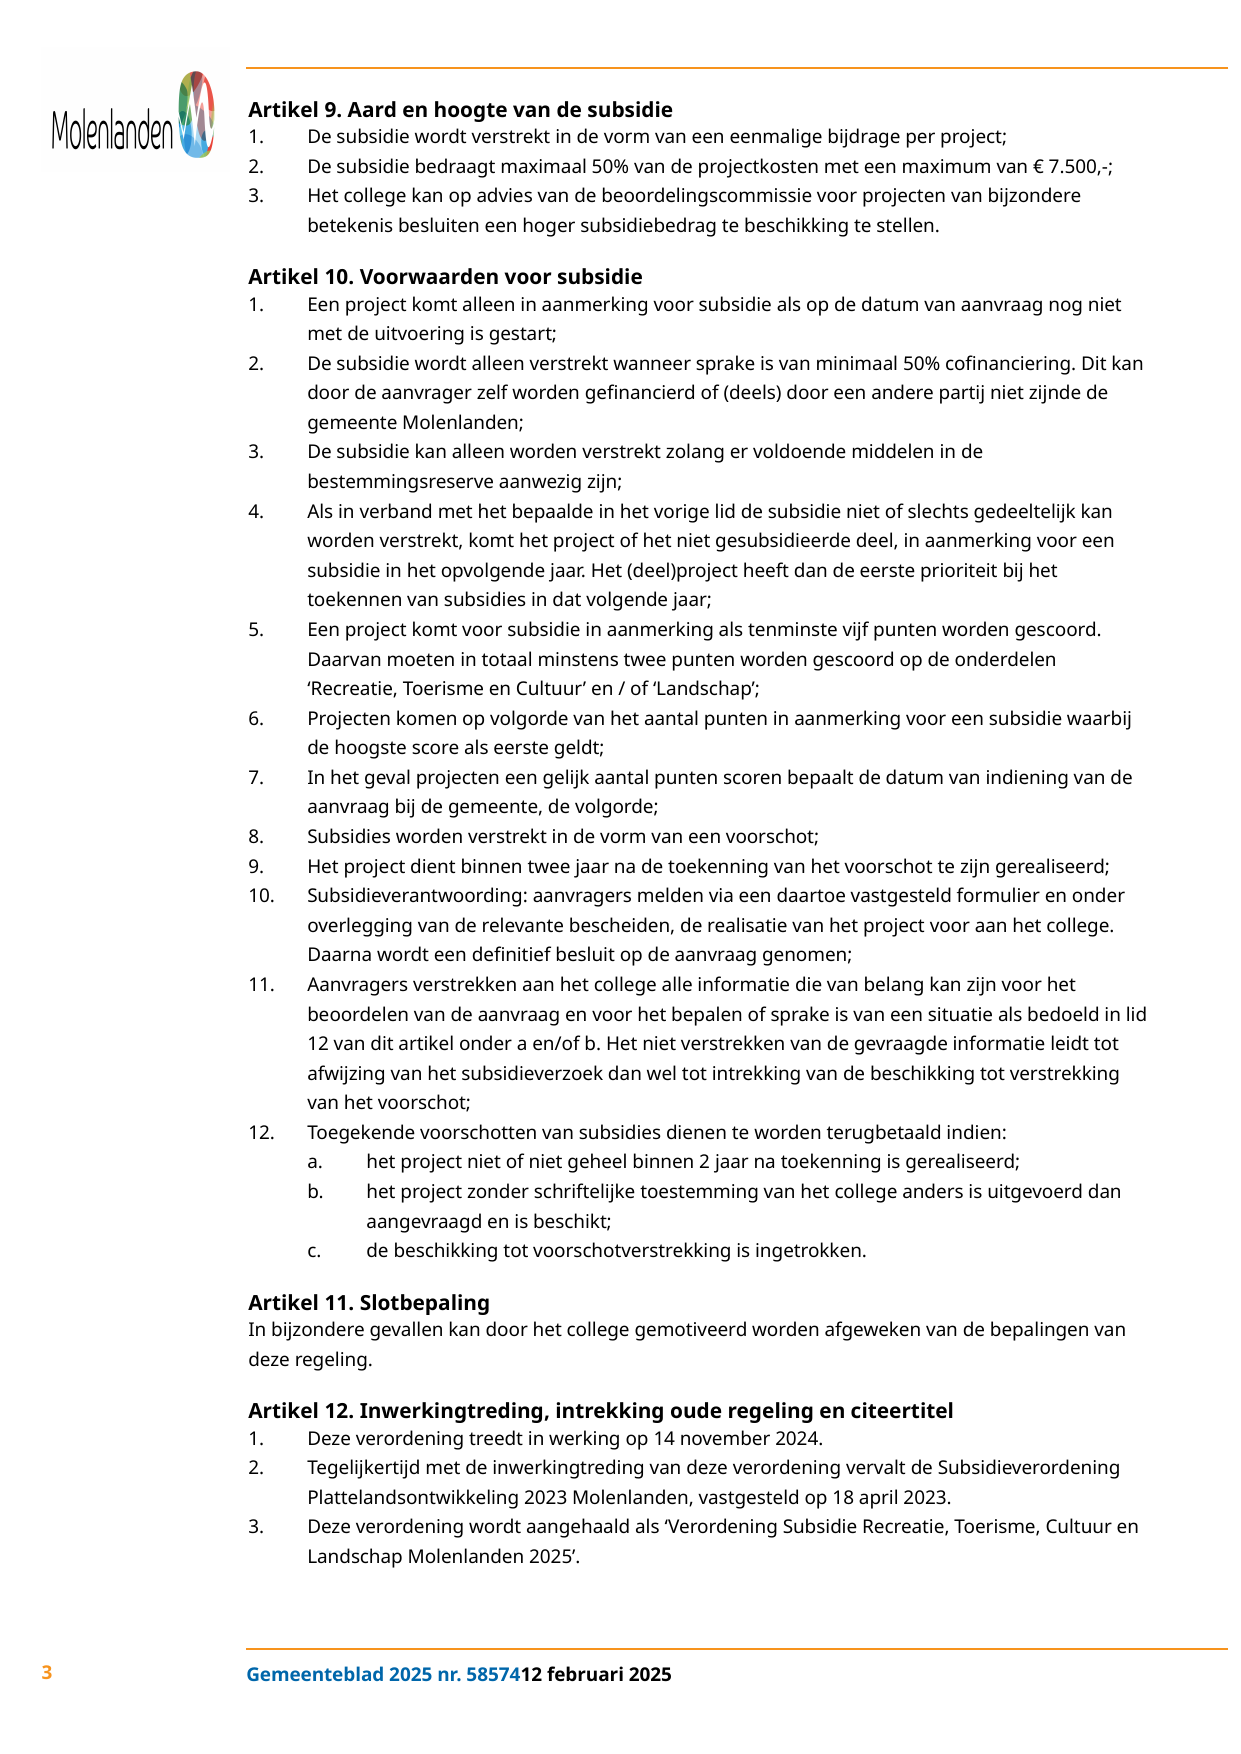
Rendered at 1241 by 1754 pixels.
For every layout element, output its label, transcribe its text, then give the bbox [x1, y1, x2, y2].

list De subsidie kan alleen worden verstrekt zolang er voldoende middelen in de bestemmingsreserve aanwezig zijn; [248, 439, 1152, 494]
list Aanvragers verstrekken aan het college alle informatie die van belang kan zijn voor het beoordelen van de aanvraag en voor het bepalen of sprake is van een situatie als bedoeld in lid 12 van dit artikel onder a en/of b. Het niet verstrekken van de gevraagde informatie leidt tot afwijzing van het subsidieverzoek dan wel tot intrekking van de beschikking tot verstrekking van het voorschot; [248, 971, 1152, 1115]
list De subsidie bedraagt maximaal 50% van de projectkosten met een maximum van € 7.500,-; [248, 153, 1152, 178]
text Artikel 10. Voorwaarden voor subsidie [248, 262, 1152, 291]
list Deze verordening treedt in werking op 14 november 2024. [248, 1425, 1152, 1451]
list Projecten komen op volgorde van het aantal punten in aanmerking voor een subsidie waarbij de hoogste score als eerste geldt; [248, 705, 1152, 760]
list Toegekende voorschotten van subsidies dienen te worden terugbetaald indien: [248, 1119, 1152, 1145]
list De subsidie wordt verstrekt in de vorm van een eenmalige bijdrage per project; [248, 123, 1152, 149]
text Artikel 11. Slotbepaling [248, 1288, 1152, 1316]
picture [41, 47, 231, 172]
list het project zonder schriftelijke toestemming van het college anders is uitgevoerd dan aangevraagd en is beschikt; [307, 1178, 1152, 1234]
list De subsidie wordt alleen verstrekt wanneer sprake is van minimaal 50% cofinanciering. Dit kan door de aanvrager zelf worden gefinancierd of (deels) door een andere partij niet zijnde de gemeente Molenlanden; [248, 350, 1152, 435]
list In het geval projecten een gelijk aantal punten scoren bepaalt de datum van indiening van de aanvraag bij de gemeente, de volgorde; [248, 764, 1152, 819]
list Het project dient binnen twee jaar na de toekenning van het voorschot te zijn gerealiseerd; [248, 853, 1152, 879]
list Subsidieverantwoording: aanvragers melden via een daartoe vastgesteld formulier en onder overlegging van de relevante bescheiden, de realisatie van het project voor aan het college. Daarna wordt een definitief besluit op de aanvraag genomen; [248, 882, 1152, 967]
list Als in verband met het bepaalde in het vorige lid de subsidie niet of slechts gedeeltelijk kan worden verstrekt, komt het project of het niet gesubsidieerde deel, in aanmerking voor een subsidie in het opvolgende jaar. Het (deel)project heeft dan de eerste prioriteit bij het toekennen van subsidies in dat volgende jaar; [248, 498, 1152, 612]
list het project niet of niet geheel binnen 2 jaar na toekenning is gerealiseerd; [307, 1149, 1152, 1174]
list Deze verordening wordt aangehaald als ‘Verordening Subsidie Recreatie, Toerisme, Cultuur en Landschap Molenlanden 2025’. [248, 1513, 1152, 1569]
list Tegelijkertijd met de inwerkingtreding van deze verordening vervalt de Subsidieverordening Plattelandsontwikkeling 2023 Molenlanden, vastgesteld op 18 april 2023. [248, 1454, 1152, 1510]
list de beschikking tot voorschotverstrekking is ingetrokken. [307, 1237, 1152, 1263]
list Het college kan op advies van de beoordelingscommissie voor projecten van bijzondere betekenis besluiten een hoger subsidiebedrag te beschikking te stellen. [248, 182, 1152, 238]
list Een project komt voor subsidie in aanmerking als tenminste vijf punten worden gescoord. Daarvan moeten in totaal minstens twee punten worden gescoord op de onderdelen ‘Recreatie, Toerisme en Cultuur’ en / of ‘Landschap’; [248, 616, 1152, 701]
text In bijzondere gevallen kan door het college gemotiveerd worden afgeweken van de bepalingen van deze regeling. [248, 1316, 1152, 1372]
list Een project komt alleen in aanmerking voor subsidie als op de datum van aanvraag nog niet met de uitvoering is gestart; [248, 291, 1152, 346]
text Artikel 12. Inwerkingtreding, intrekking oude regeling en citeertitel [248, 1396, 1152, 1425]
text Artikel 9. Aard en hoogte van de subsidie [248, 95, 1152, 123]
list Subsidies worden verstrekt in de vorm van een voorschot; [248, 823, 1152, 849]
